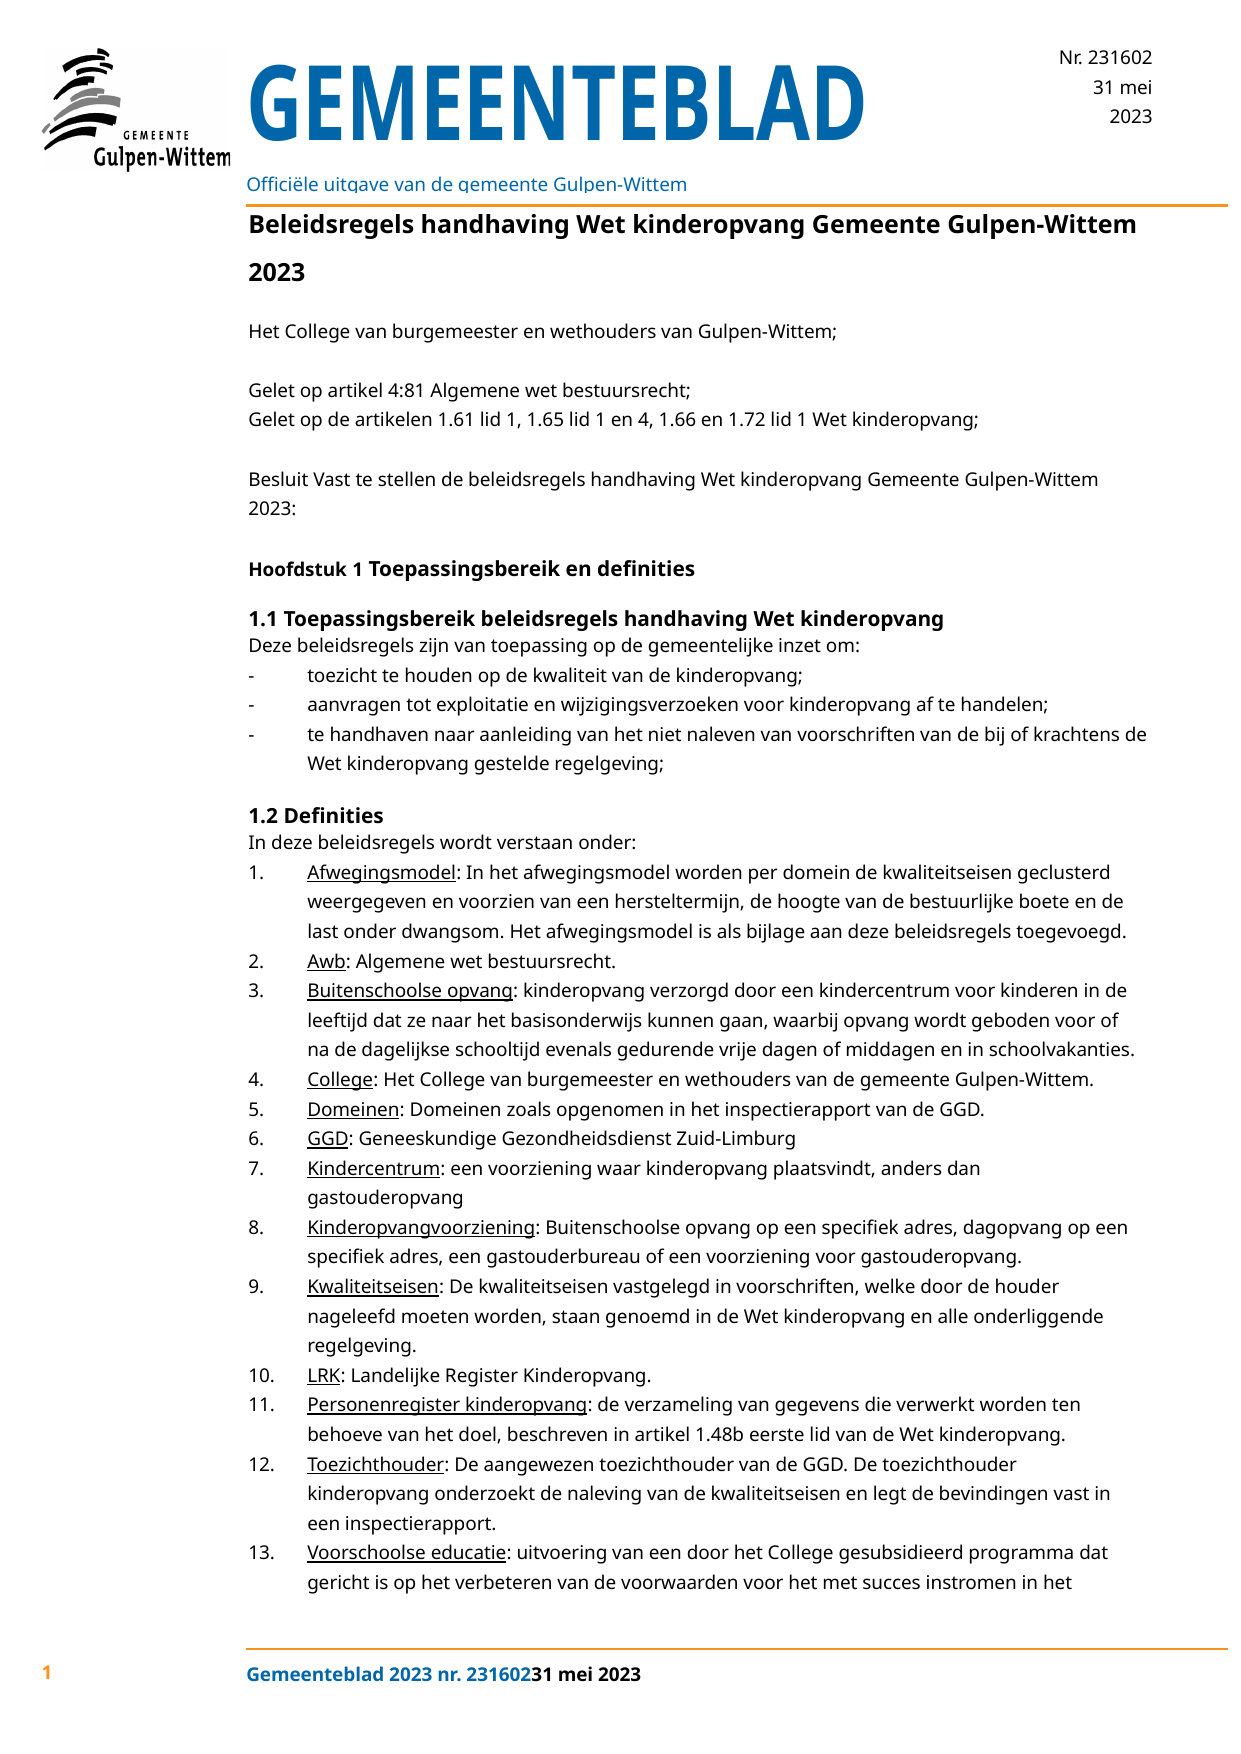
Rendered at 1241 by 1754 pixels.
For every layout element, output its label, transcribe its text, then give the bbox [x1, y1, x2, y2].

list Afwegingsmodel: In het afwegingsmodel worden per domein de kwaliteitseisen geclusterd [248, 859, 1152, 885]
text In deze beleidsregels wordt verstaan onder: [248, 829, 1152, 855]
list een inspectierapport. [248, 1510, 1152, 1536]
list na de dagelijkse schooltijd evenals gedurende vrije dagen of middagen en in schoolvakanties. [248, 1037, 1152, 1062]
list Toezichthouder: De aangewezen toezichthouder van de GGD. De toezichthouder [248, 1451, 1152, 1476]
list Personenregister kinderopvang: de verzameling van gegevens die verwerkt worden ten [248, 1392, 1152, 1417]
list weergegeven en voorzien van een hersteltermijn, de hoogte van de bestuurlijke boete en de [248, 889, 1152, 914]
list Domeinen: Domeinen zoals opgenomen in het inspectierapport van de GGD. [248, 1096, 1152, 1121]
list gericht is op het verbeteren van de voorwaarden voor het met succes instromen in het [248, 1569, 1152, 1595]
list specifiek adres, een gastouderbureau of een voorziening voor gastouderopvang. [248, 1244, 1152, 1269]
text Gelet op artikel 4:81 Algemene wet bestuursrecht; [248, 377, 1152, 403]
list Kinderopvangvoorziening: Buitenschoolse opvang op een specifiek adres, dagopvang op een [248, 1214, 1152, 1240]
list toezicht te houden op de kwaliteit van de kinderopvang; [248, 662, 1152, 688]
text Besluit Vast te stellen de beleidsregels handhaving Wet kinderopvang Gemeente Gulpen-Wittem 2023: [248, 466, 1152, 521]
text Gelet op de artikelen 1.61 lid 1, 1.65 lid 1 en 4, 1.66 en 1.72 lid 1 Wet kinderopvang; [248, 407, 1152, 432]
list aanvragen tot exploitatie en wijzigingsverzoeken voor kinderopvang af te handelen; [248, 691, 1152, 717]
text 1.2 Definities [248, 801, 1152, 829]
text 1.1 Toepassingsbereik beleidsregels handhaving Wet kinderopvang [248, 604, 1152, 632]
text Deze beleidsregels zijn van toepassing op de gemeentelijke inzet om: [248, 632, 1152, 658]
picture [41, 47, 231, 172]
list College: Het College van burgemeester en wethouders van de gemeente Gulpen-Wittem. [248, 1066, 1152, 1092]
list Kwaliteitseisen: De kwaliteitseisen vastgelegd in voorschriften, welke door de houder [248, 1273, 1152, 1299]
list Buitenschoolse opvang: kinderopvang verzorgd door een kindercentrum voor kinderen in de [248, 977, 1152, 1003]
list te handhaven naar aanleiding van het niet naleven van voorschriften van de bij of krachtens de Wet kinderopvang gestelde regelgeving; [248, 721, 1152, 776]
list leeftijd dat ze naar het basisonderwijs kunnen gaan, waarbij opvang wordt geboden voor of [248, 1007, 1152, 1033]
text Het College van burgemeester en wethouders van Gulpen-Wittem; [248, 318, 1152, 344]
list kinderopvang onderzoekt de naleving van de kwaliteitseisen en legt de bevindingen vast in [248, 1480, 1152, 1506]
text Beleidsregels handhaving Wet kinderopvang Gemeente Gulpen-Wittem 2023 [248, 207, 1152, 288]
list Voorschoolse educatie: uitvoering van een door het College gesubsidieerd programma dat [248, 1539, 1152, 1565]
list nageleefd moeten worden, staan genoemd in de Wet kinderopvang en alle onderliggende [248, 1303, 1152, 1328]
list last onder dwangsom. Het afwegingsmodel is als bijlage aan deze beleidsregels toegevoegd. [248, 918, 1152, 944]
list LRK: Landelijke Register Kinderopvang. [248, 1362, 1152, 1388]
list Kindercentrum: een voorziening waar kinderopvang plaatsvindt, anders dan [248, 1155, 1152, 1181]
text Hoofdstuk 1 Toepassingsbereik en definities [248, 554, 1152, 583]
list Awb: Algemene wet bestuursrecht. [248, 948, 1152, 973]
list regelgeving. [248, 1332, 1152, 1358]
list behoeve van het doel, beschreven in artikel 1.48b eerste lid van de Wet kinderopvang. [248, 1421, 1152, 1447]
list gastouderopvang [248, 1184, 1152, 1210]
list GGD: Geneeskundige Gezondheidsdienst Zuid-Limburg [248, 1125, 1152, 1151]
